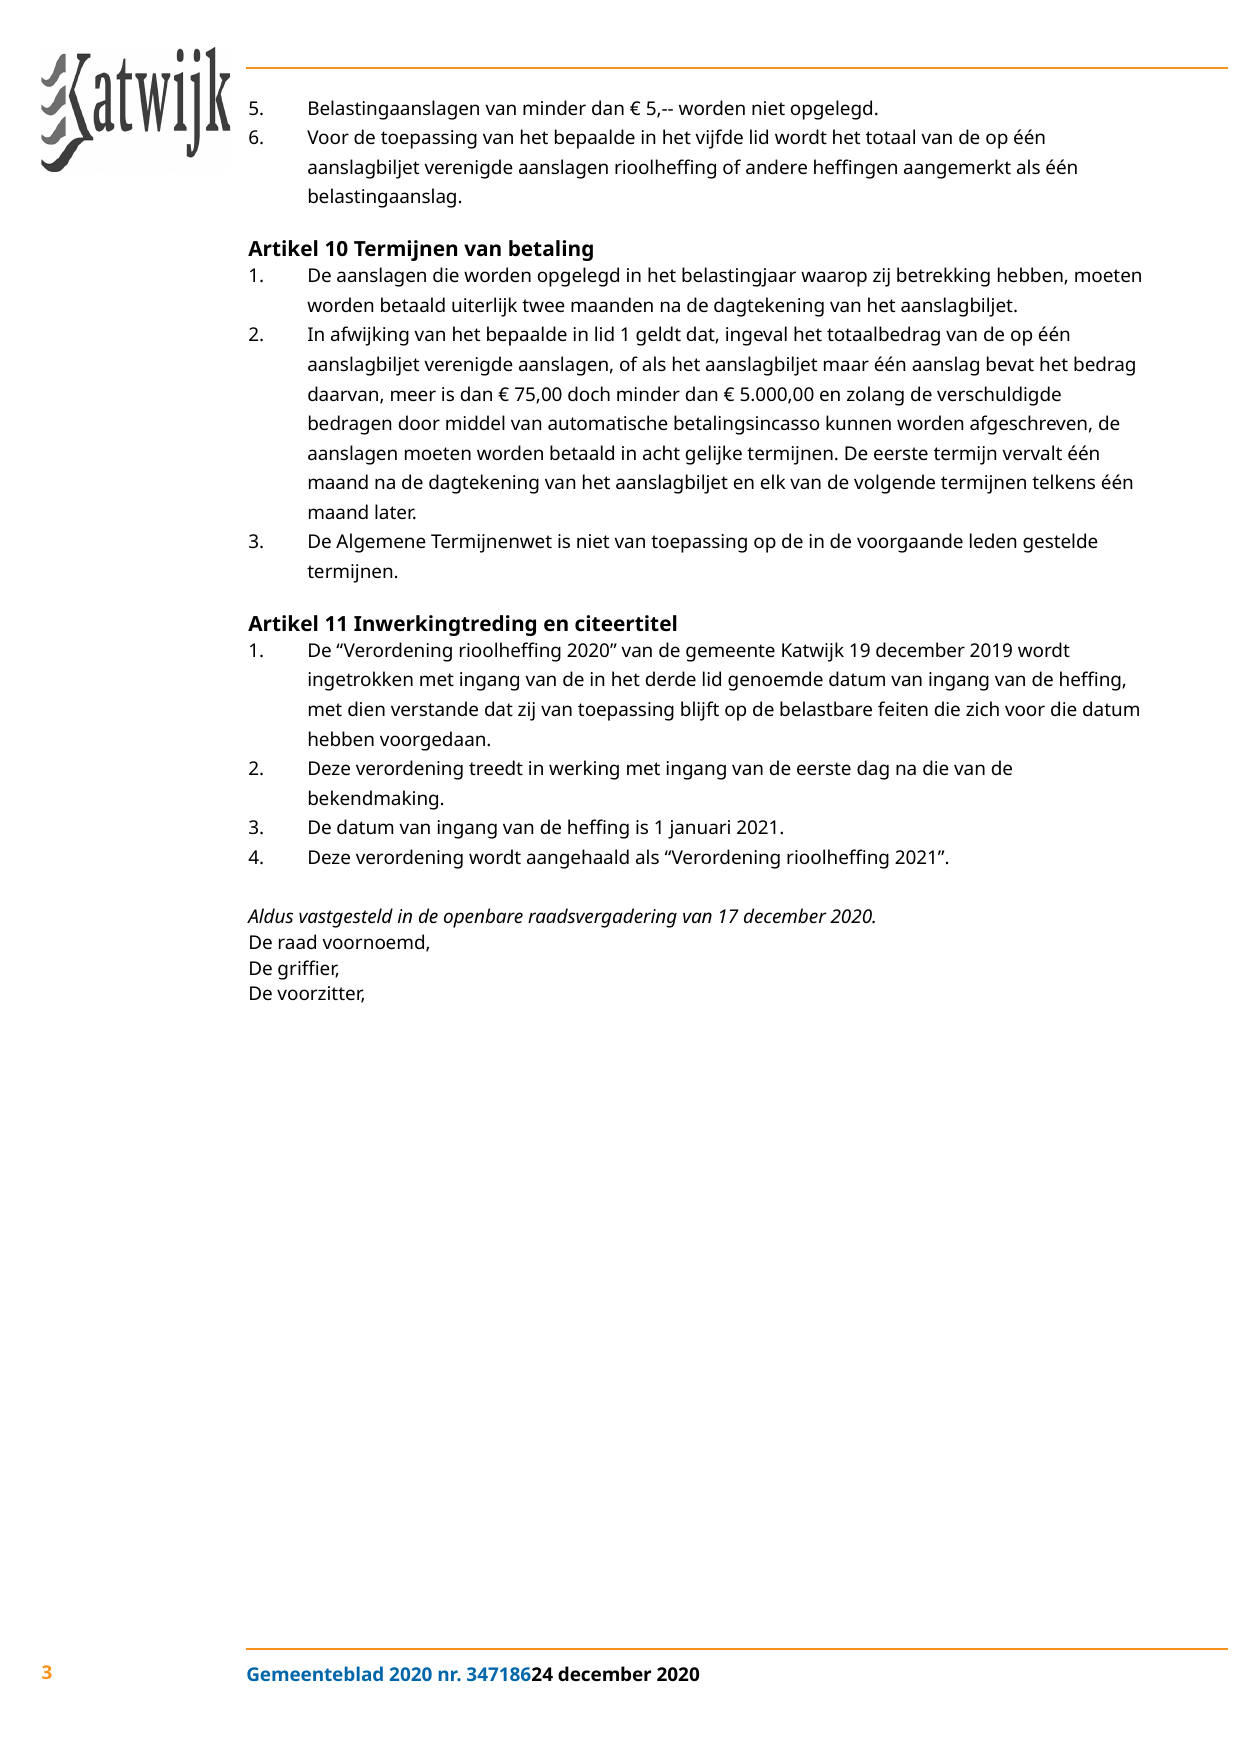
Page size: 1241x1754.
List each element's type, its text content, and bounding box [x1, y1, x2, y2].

picture [41, 47, 231, 172]
text Aldus vastgesteld in de openbare raadsvergadering van 17 december 2020. [248, 903, 1152, 929]
list Voor de toepassing van het bepaalde in het vijfde lid wordt het totaal van de op één aanslagbiljet verenigde aanslagen rioolheffing of andere heffingen aangemerkt als één belastingaanslag. [248, 124, 1152, 209]
list De aanslagen die worden opgelegd in het belastingjaar waarop zij betrekking hebben, moeten worden betaald uiterlijk twee maanden na de dagtekening van het aanslagbiljet. [248, 262, 1152, 318]
list Belastingaanslagen van minder dan € 5,-- worden niet opgelegd. [248, 95, 1152, 121]
list De datum van ingang van de heffing is 1 januari 2021. [248, 814, 1152, 840]
text Artikel 11 Inwerkingtreding en citeertitel [248, 609, 1152, 637]
text Artikel 10 Termijnen van betaling [248, 234, 1152, 262]
list De Algemene Termijnenwet is niet van toepassing op de in de voorgaande leden gestelde termijnen. [248, 529, 1152, 584]
text De voorzitter, [248, 981, 1152, 1006]
list Deze verordening treedt in werking met ingang van de eerste dag na die van de bekendmaking. [248, 755, 1152, 811]
text De raad voornoemd, [248, 929, 1152, 955]
list In afwijking van het bepaalde in lid 1 geldt dat, ingeval het totaalbedrag van de op één aanslagbiljet verenigde aanslagen, of als het aanslagbiljet maar één aanslag bevat het bedrag daarvan, meer is dan € 75,00 doch minder dan € 5.000,00 en zolang de verschuldigde bedragen door middel van automatische betalingsincasso kunnen worden afgeschreven, de aanslagen moeten worden betaald in acht gelijke termijnen. De eerste termijn vervalt één maand na de dagtekening van het aanslagbiljet en elk van de volgende termijnen telkens één maand later. [248, 322, 1152, 525]
text De griffier, [248, 955, 1152, 981]
list De “Verordening rioolheffing 2020” van de gemeente Katwijk 19 december 2019 wordt ingetrokken met ingang van de in het derde lid genoemde datum van ingang van de heffing, met dien verstande dat zij van toepassing blijft op de belastbare feiten die zich voor die datum hebben voorgedaan. [248, 637, 1152, 752]
list Deze verordening wordt aangehaald als “Verordening rioolheffing 2021”. [248, 844, 1152, 870]
